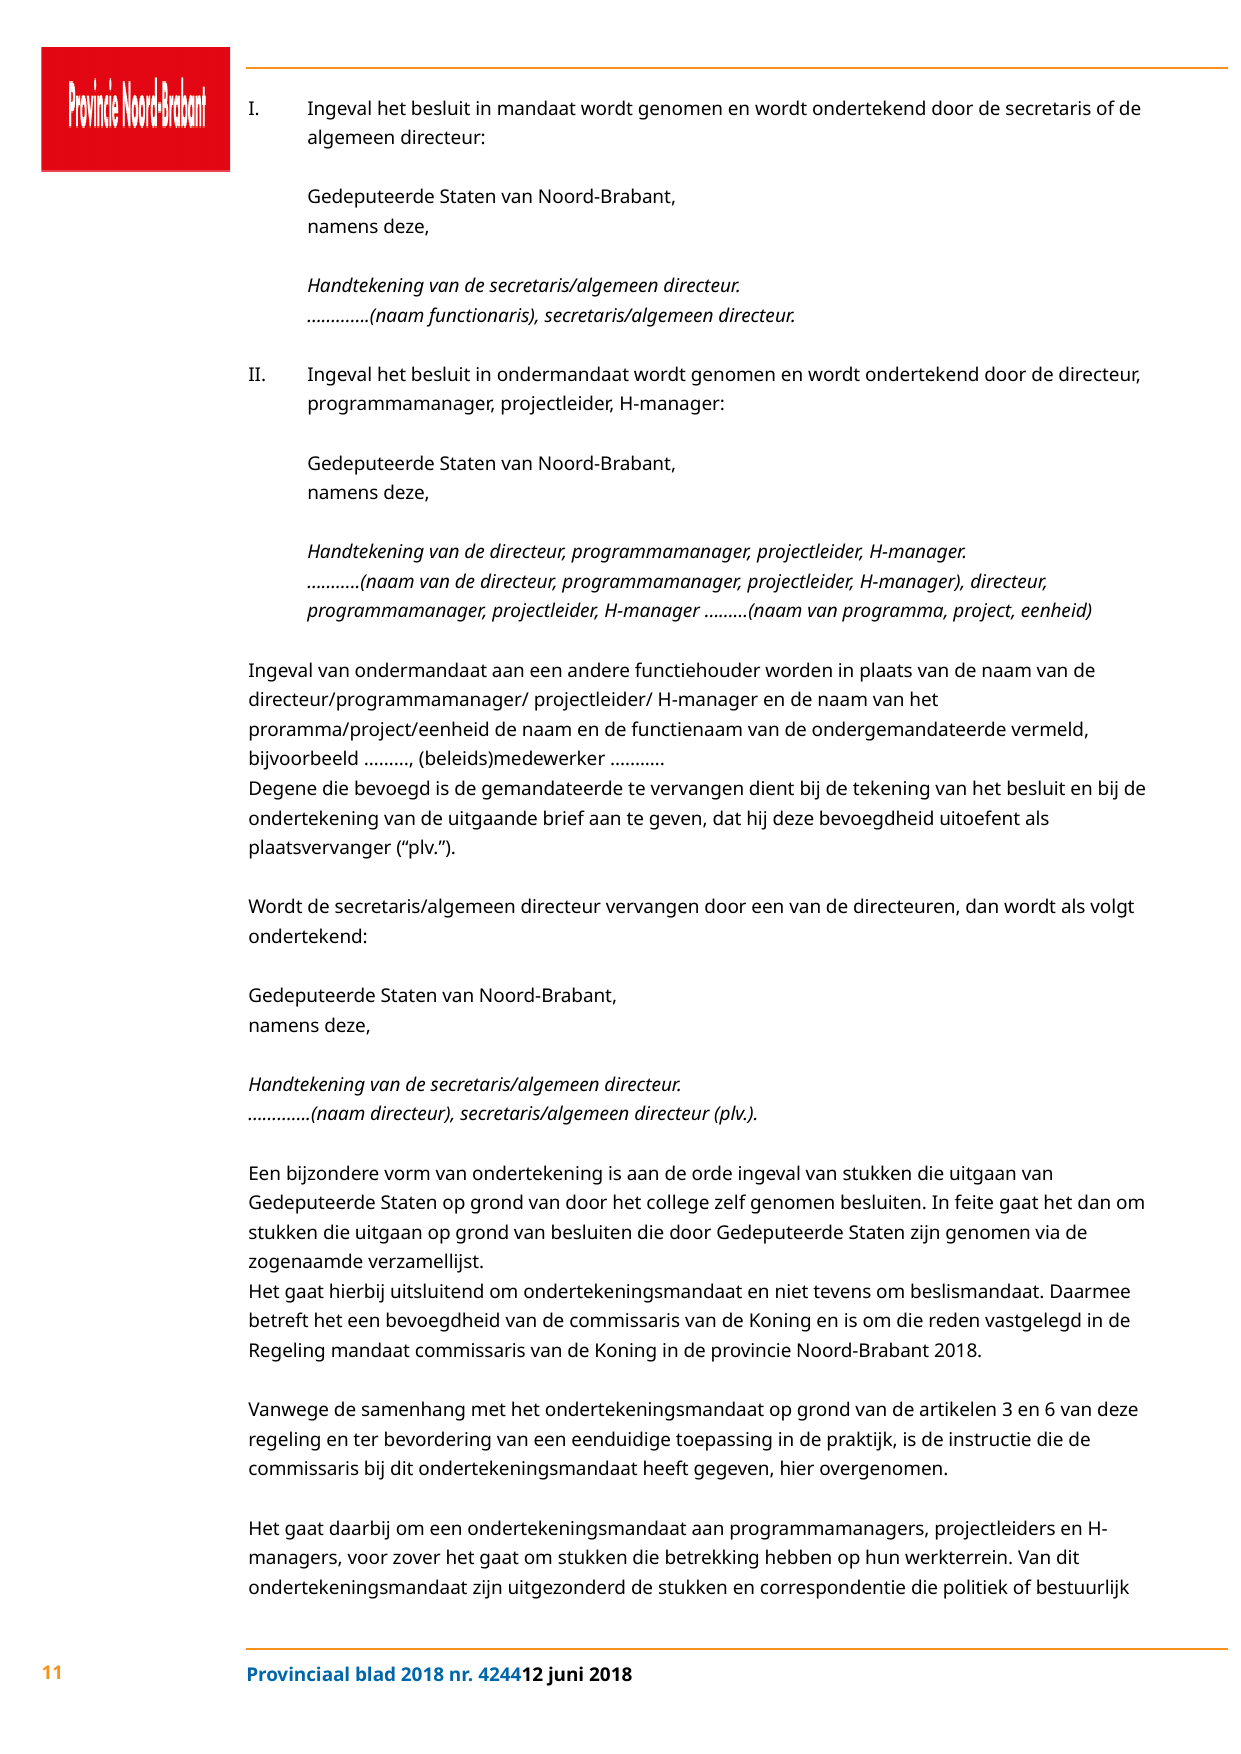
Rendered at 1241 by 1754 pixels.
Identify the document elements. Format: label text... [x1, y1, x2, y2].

text ………….(naam directeur), secretaris/algemeen directeur (plv.). [248, 1101, 1152, 1126]
list Ingeval het besluit in mandaat wordt genomen en wordt ondertekend door de secretaris of de algemeen directeur: [248, 95, 1152, 150]
text Handtekening van de secretaris/algemeen directeur. [248, 1071, 1152, 1097]
list namens deze, [248, 213, 1152, 239]
text Gedeputeerde Staten van Noord-Brabant, [248, 982, 1152, 1008]
list Gedeputeerde Staten van Noord-Brabant, [248, 450, 1152, 476]
text Wordt de secretaris/algemeen directeur vervangen door een van de directeuren, dan wordt als volgt ondertekend: [248, 893, 1152, 949]
text Ingeval van ondermandaat aan een andere functiehouder worden in plaats van de naam van de directeur/programmamanager/ projectleider/ H-manager en de naam van het proramma/project/eenheid de naam en de functienaam van de ondergemandateerde vermeld, bijvoorbeeld ……..., (beleids)medewerker .………. [248, 657, 1152, 771]
text Een bijzondere vorm van ondertekening is aan de orde ingeval van stukken die uitgaan van Gedeputeerde Staten op grond van door het college zelf genomen besluiten. In feite gaat het dan om stukken die uitgaan op grond van besluiten die door Gedeputeerde Staten zijn genomen via de zogenaamde verzamellijst. [248, 1160, 1152, 1274]
text namens deze, [248, 1012, 1152, 1038]
picture [41, 47, 231, 172]
text Vanwege de samenhang met het ondertekeningsmandaat op grond van de artikelen 3 en 6 van deze regeling en ter bevordering van een eenduidige toepassing in de praktijk, is de instructie die de commissaris bij dit ondertekeningsmandaat heeft gegeven, hier overgenomen. [248, 1396, 1152, 1481]
list Gedeputeerde Staten van Noord-Brabant, [248, 183, 1152, 209]
list ………..(naam van de directeur, programmamanager, projectleider, H-manager), directeur, programmamanager, projectleider, H-manager ………(naam van programma, project, eenheid) [248, 568, 1152, 623]
list Handtekening van de directeur, programmamanager, projectleider, H-manager. [248, 538, 1152, 564]
list ………….(naam functionaris), secretaris/algemeen directeur. [248, 302, 1152, 328]
text Het gaat daarbij om een ondertekeningsmandaat aan programmamanagers, projectleiders en H-managers, voor zover het gaat om stukken die betrekking hebben op hun werkterrein. Van dit ondertekeningsmandaat zijn uitgezonderd de stukken en correspondentie die politiek of bestuurlijk [248, 1515, 1152, 1600]
list Handtekening van de secretaris/algemeen directeur. [248, 272, 1152, 298]
list namens deze, [248, 479, 1152, 505]
text Het gaat hierbij uitsluitend om ondertekeningsmandaat en niet tevens om beslismandaat. Daarmee betreft het een bevoegdheid van de commissaris van de Koning en is om die reden vastgelegd in de Regeling mandaat commissaris van de Koning in de provincie Noord-Brabant 2018. [248, 1278, 1152, 1363]
list Ingeval het besluit in ondermandaat wordt genomen en wordt ondertekend door de directeur, programmamanager, projectleider, H-manager: [248, 361, 1152, 416]
text Degene die bevoegd is de gemandateerde te vervangen dient bij de tekening van het besluit en bij de ondertekening van de uitgaande brief aan te geven, dat hij deze bevoegdheid uitoefent als plaatsvervanger (“plv.”). [248, 775, 1152, 860]
